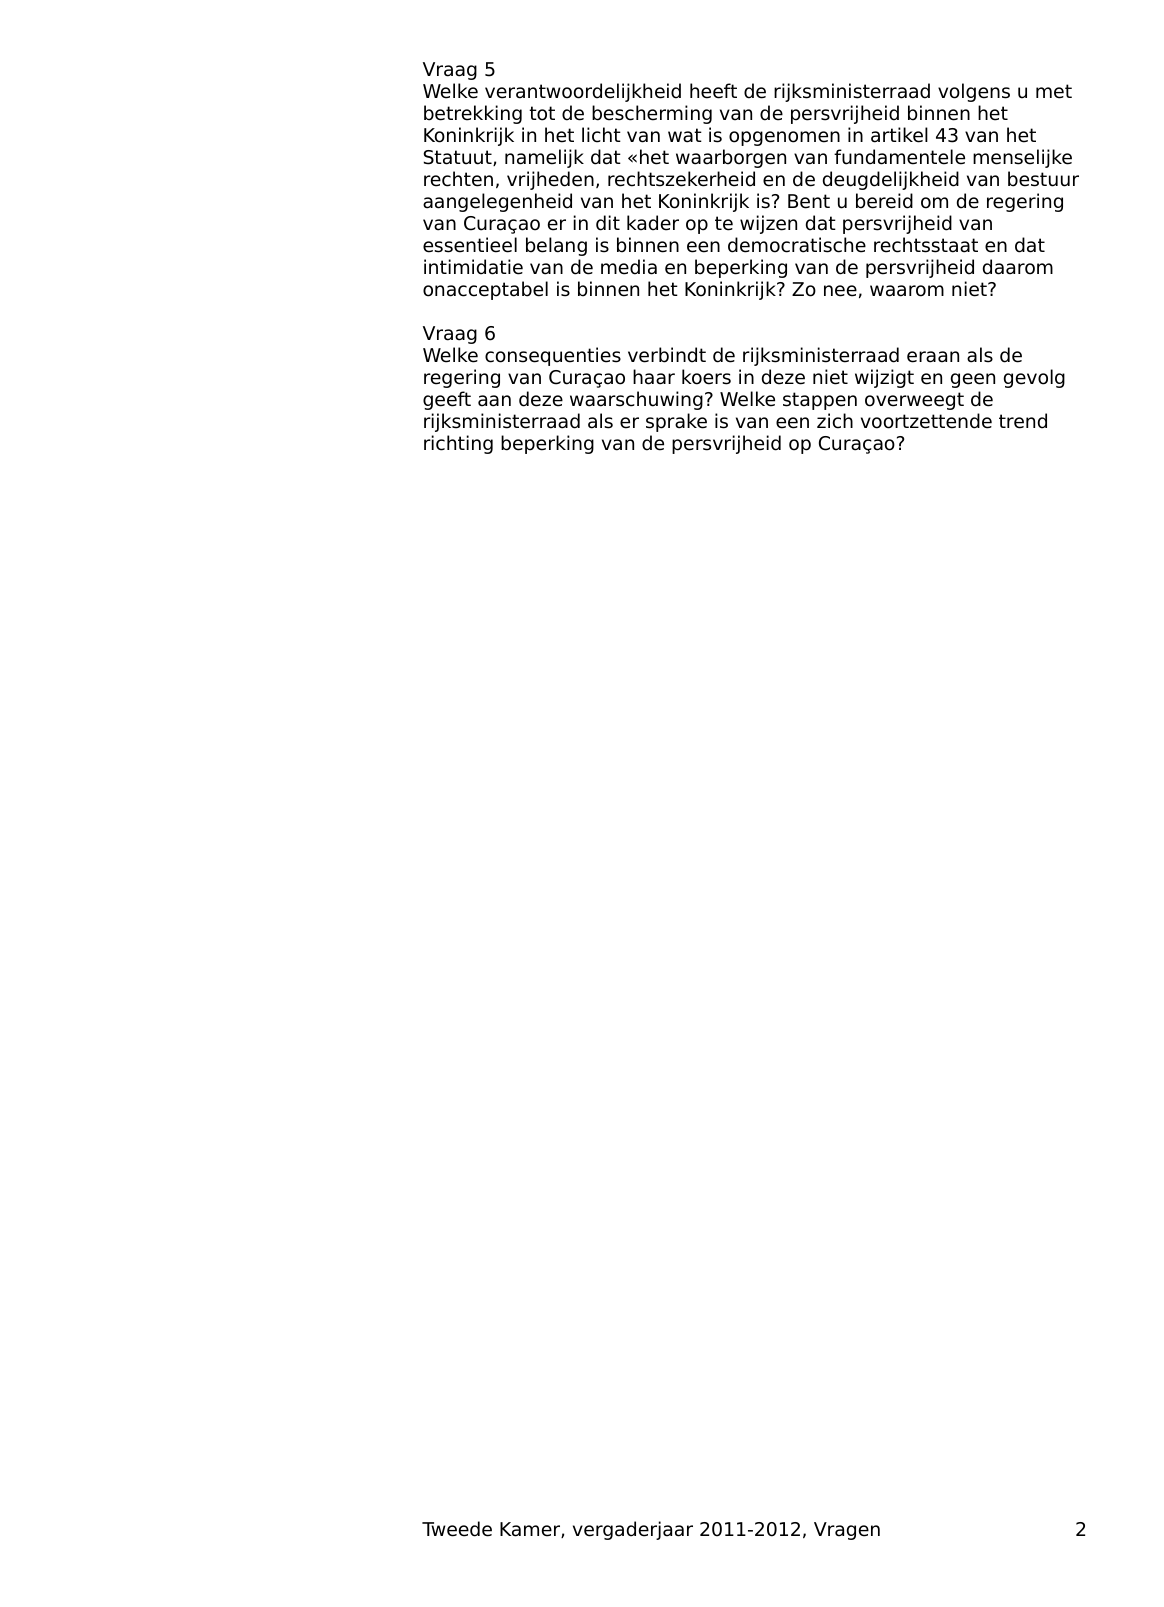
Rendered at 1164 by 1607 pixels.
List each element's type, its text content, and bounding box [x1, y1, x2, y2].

text Vraag 6 [422, 323, 1087, 345]
text Vraag 5 [422, 59, 1087, 81]
text Welke consequenties verbindt de rijksministerraad eraan als de regering van Curaçao haar koers in deze niet wijzigt en geen gevolg geeft aan deze waarschuwing? Welke stappen overweegt de rijksministerraad als er sprake is van een zich voortzettende trend richting beperking van de persvrijheid op Curaçao? [422, 345, 1087, 455]
text Welke verantwoordelijkheid heeft de rijksministerraad volgens u met betrekking tot de bescherming van de persvrijheid binnen het Koninkrijk in het licht van wat is opgenomen in artikel 43 van het Statuut, namelijk dat «het waarborgen van fundamentele menselijke rechten, vrijheden, rechtszekerheid en de deugdelijkheid van bestuur aangelegenheid van het Koninkrijk is? Bent u bereid om de regering van Curaçao er in dit kader op te wijzen dat persvrijheid van essentieel belang is binnen een democratische rechtsstaat en dat intimidatie van de media en beperking van de persvrijheid daarom onacceptabel is binnen het Koninkrijk? Zo nee, waarom niet? [422, 81, 1087, 301]
